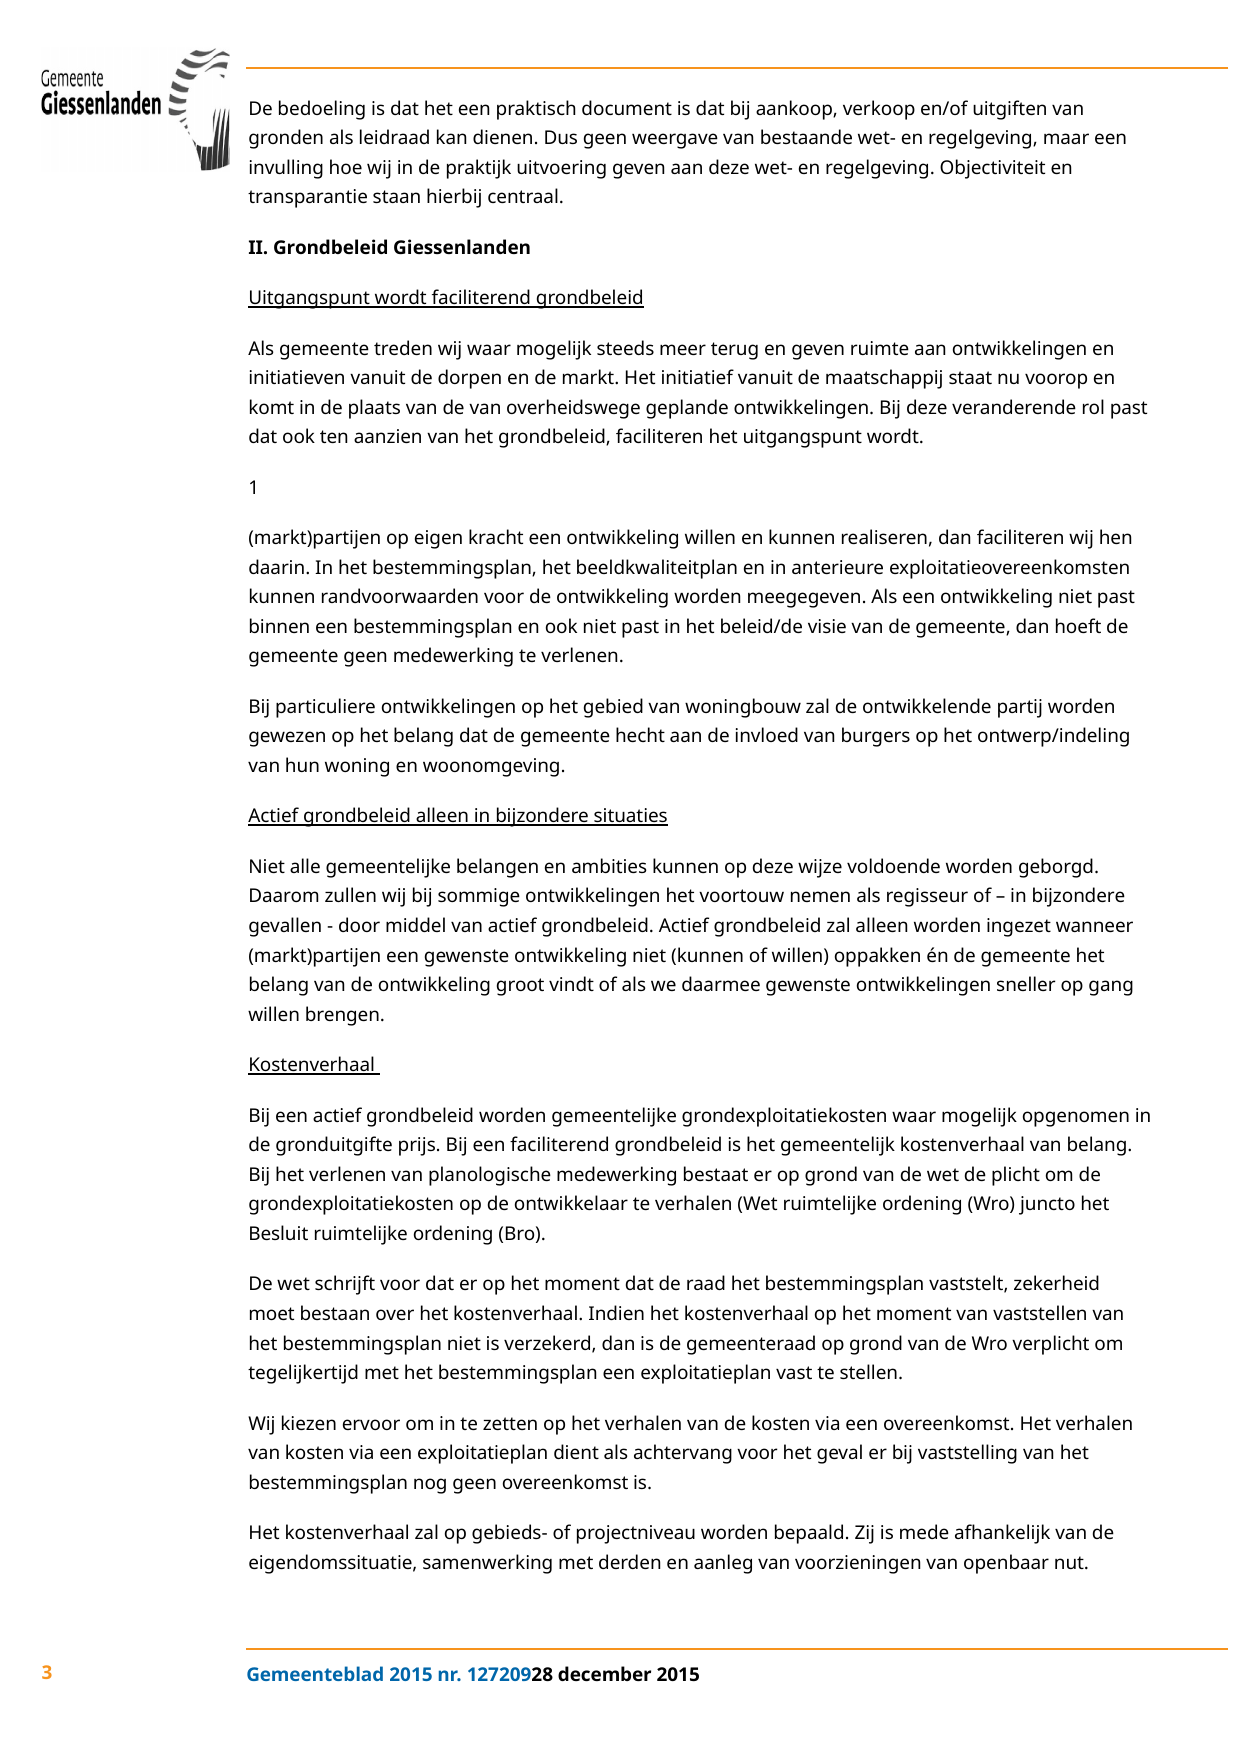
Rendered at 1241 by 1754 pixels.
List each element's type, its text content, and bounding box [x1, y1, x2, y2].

text II. Grondbeleid Giessenlanden [248, 234, 1152, 260]
text Kostenverhaal [248, 1051, 1152, 1077]
text 1 [248, 474, 1152, 500]
text (markt)partijen op eigen kracht een ontwikkeling willen en kunnen realiseren, dan faciliteren wij hen daarin. In het bestemmingsplan, het beeldkwaliteitplan en in anterieure exploitatieovereenkomsten kunnen randvoorwaarden voor de ontwikkeling worden meegegeven. Als een ontwikkeling niet past binnen een bestemmingsplan en ook niet past in het beleid/de visie van de gemeente, dan hoeft de gemeente geen medewerking te verlenen. [248, 524, 1152, 668]
text Actief grondbeleid alleen in bijzondere situaties [248, 803, 1152, 828]
picture [41, 47, 231, 172]
text Het kostenverhaal zal op gebieds- of projectniveau worden bepaald. Zij is mede afhankelijk van de eigendomssituatie, samenwerking met derden en aanleg van voorzieningen van openbaar nut. [248, 1519, 1152, 1575]
text De bedoeling is dat het een praktisch document is dat bij aankoop, verkoop en/of uitgiften van gronden als leidraad kan dienen. Dus geen weergave van bestaande wet- en regelgeving, maar een invulling hoe wij in de praktijk uitvoering geven aan deze wet- en regelgeving. Objectiviteit en transparantie staan hierbij centraal. [248, 95, 1152, 209]
text De wet schrijft voor dat er op het moment dat de raad het bestemmingsplan vaststelt, zekerheid moet bestaan over het kostenverhaal. Indien het kostenverhaal op het moment van vaststellen van het bestemmingsplan niet is verzekerd, dan is de gemeenteraad op grond van de Wro verplicht om tegelijkertijd met het bestemmingsplan een exploitatieplan vast te stellen. [248, 1271, 1152, 1385]
text Uitgangspunt wordt faciliterend grondbeleid [248, 284, 1152, 310]
text Bij particuliere ontwikkelingen op het gebied van woningbouw zal de ontwikkelende partij worden gewezen op het belang dat de gemeente hecht aan de invloed van burgers op het ontwerp/indeling van hun woning en woonomgeving. [248, 693, 1152, 778]
text Niet alle gemeentelijke belangen en ambities kunnen op deze wijze voldoende worden geborgd. Daarom zullen wij bij sommige ontwikkelingen het voortouw nemen als regisseur of – in bijzondere gevallen - door middel van actief grondbeleid. Actief grondbeleid zal alleen worden ingezet wanneer (markt)partijen een gewenste ontwikkeling niet (kunnen of willen) oppakken én de gemeente het belang van de ontwikkeling groot vindt of als we daarmee gewenste ontwikkelingen sneller op gang willen brengen. [248, 853, 1152, 1027]
text Wij kiezen ervoor om in te zetten op het verhalen van de kosten via een overeenkomst. Het verhalen van kosten via een exploitatieplan dient als achtervang voor het geval er bij vaststelling van het bestemmingsplan nog geen overeenkomst is. [248, 1410, 1152, 1495]
text Bij een actief grondbeleid worden gemeentelijke grondexploitatiekosten waar mogelijk opgenomen in de gronduitgifte prijs. Bij een faciliterend grondbeleid is het gemeentelijk kostenverhaal van belang. Bij het verlenen van planologische medewerking bestaat er op grond van de wet de plicht om de grondexploitatiekosten op de ontwikkelaar te verhalen (Wet ruimtelijke ordening (Wro) juncto het Besluit ruimtelijke ordening (Bro). [248, 1102, 1152, 1246]
text Als gemeente treden wij waar mogelijk steeds meer terug en geven ruimte aan ontwikkelingen en initiatieven vanuit de dorpen en de markt. Het initiatief vanuit de maatschappij staat nu voorop en komt in de plaats van de van overheidswege geplande ontwikkelingen. Bij deze veranderende rol past dat ook ten aanzien van het grondbeleid, faciliteren het uitgangspunt wordt. [248, 335, 1152, 449]
